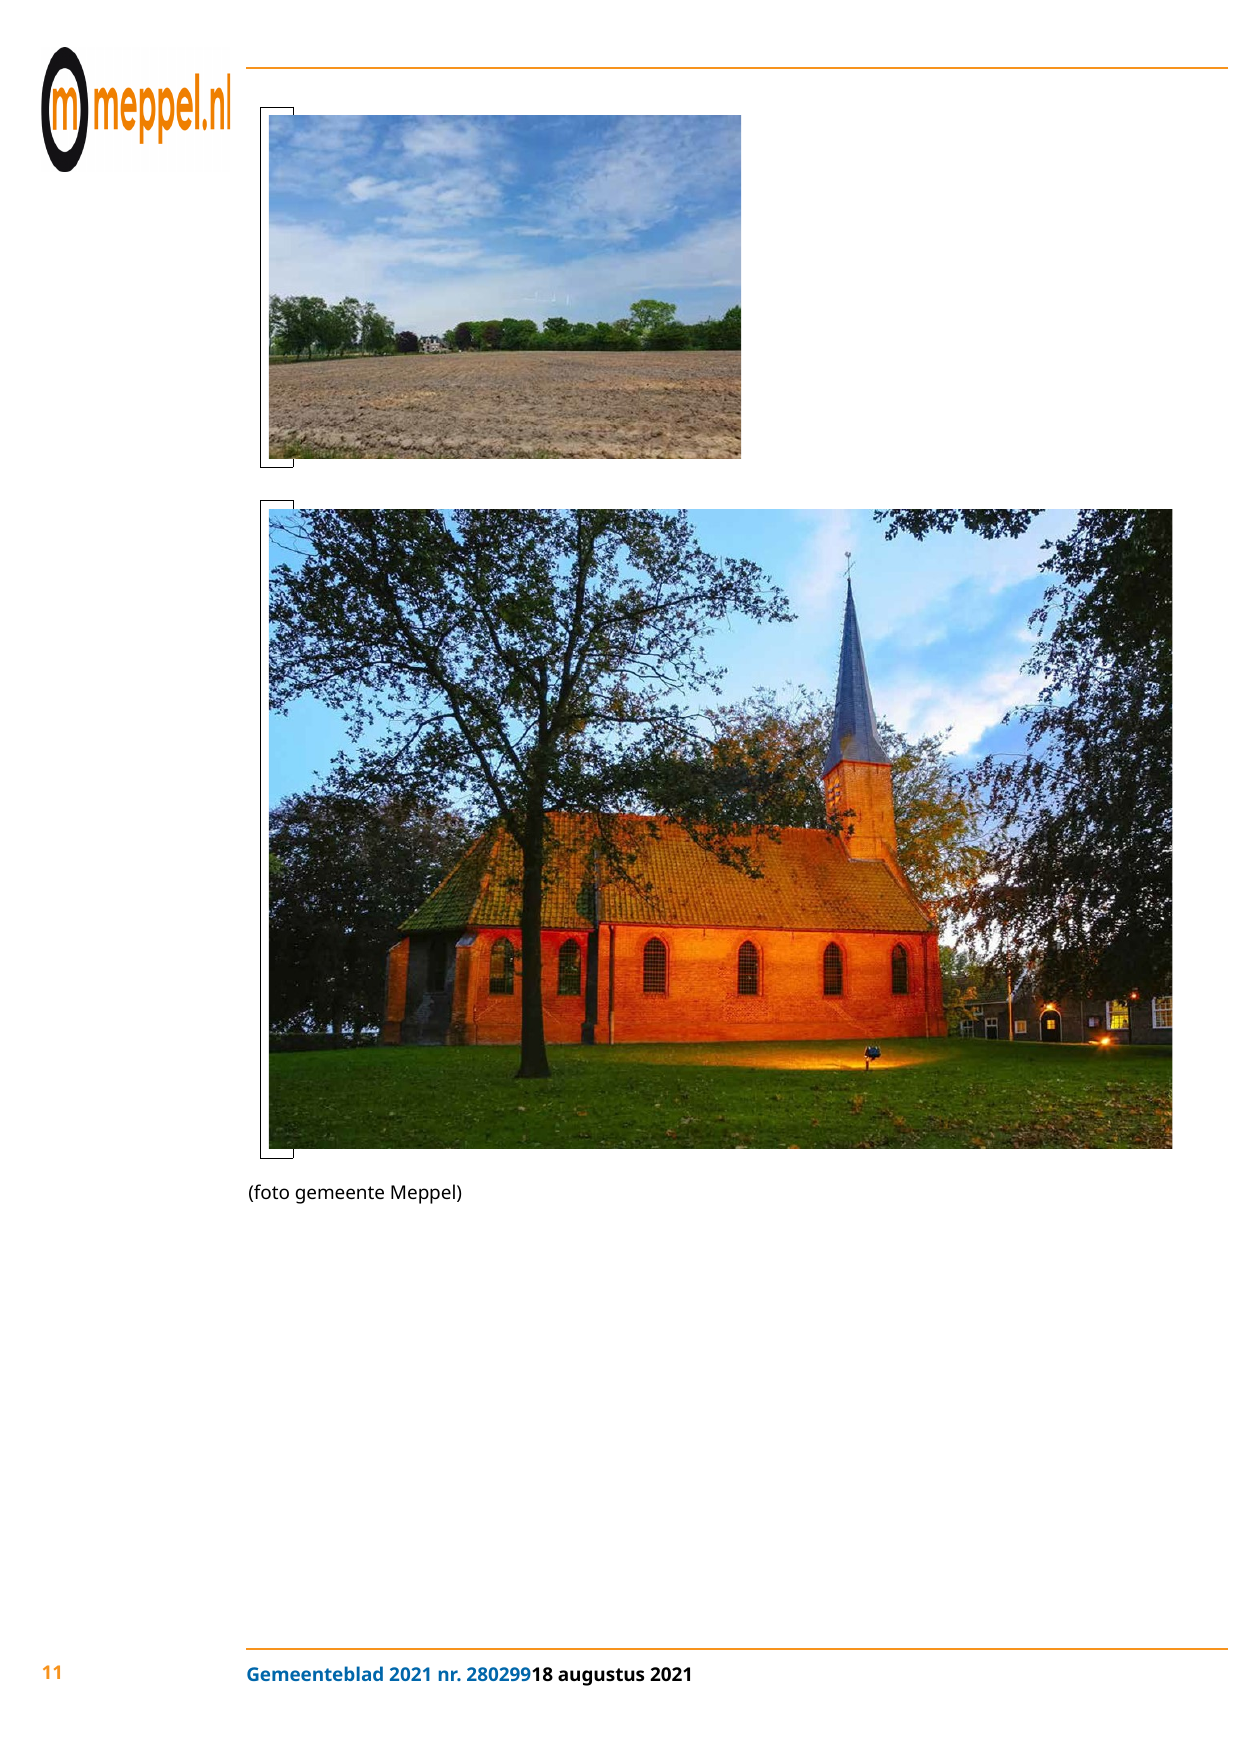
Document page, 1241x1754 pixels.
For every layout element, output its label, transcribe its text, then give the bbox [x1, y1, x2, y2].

text (foto gemeente Meppel) [248, 1179, 1152, 1205]
picture [41, 47, 231, 172]
picture [268, 115, 742, 459]
picture [268, 509, 1173, 1149]
